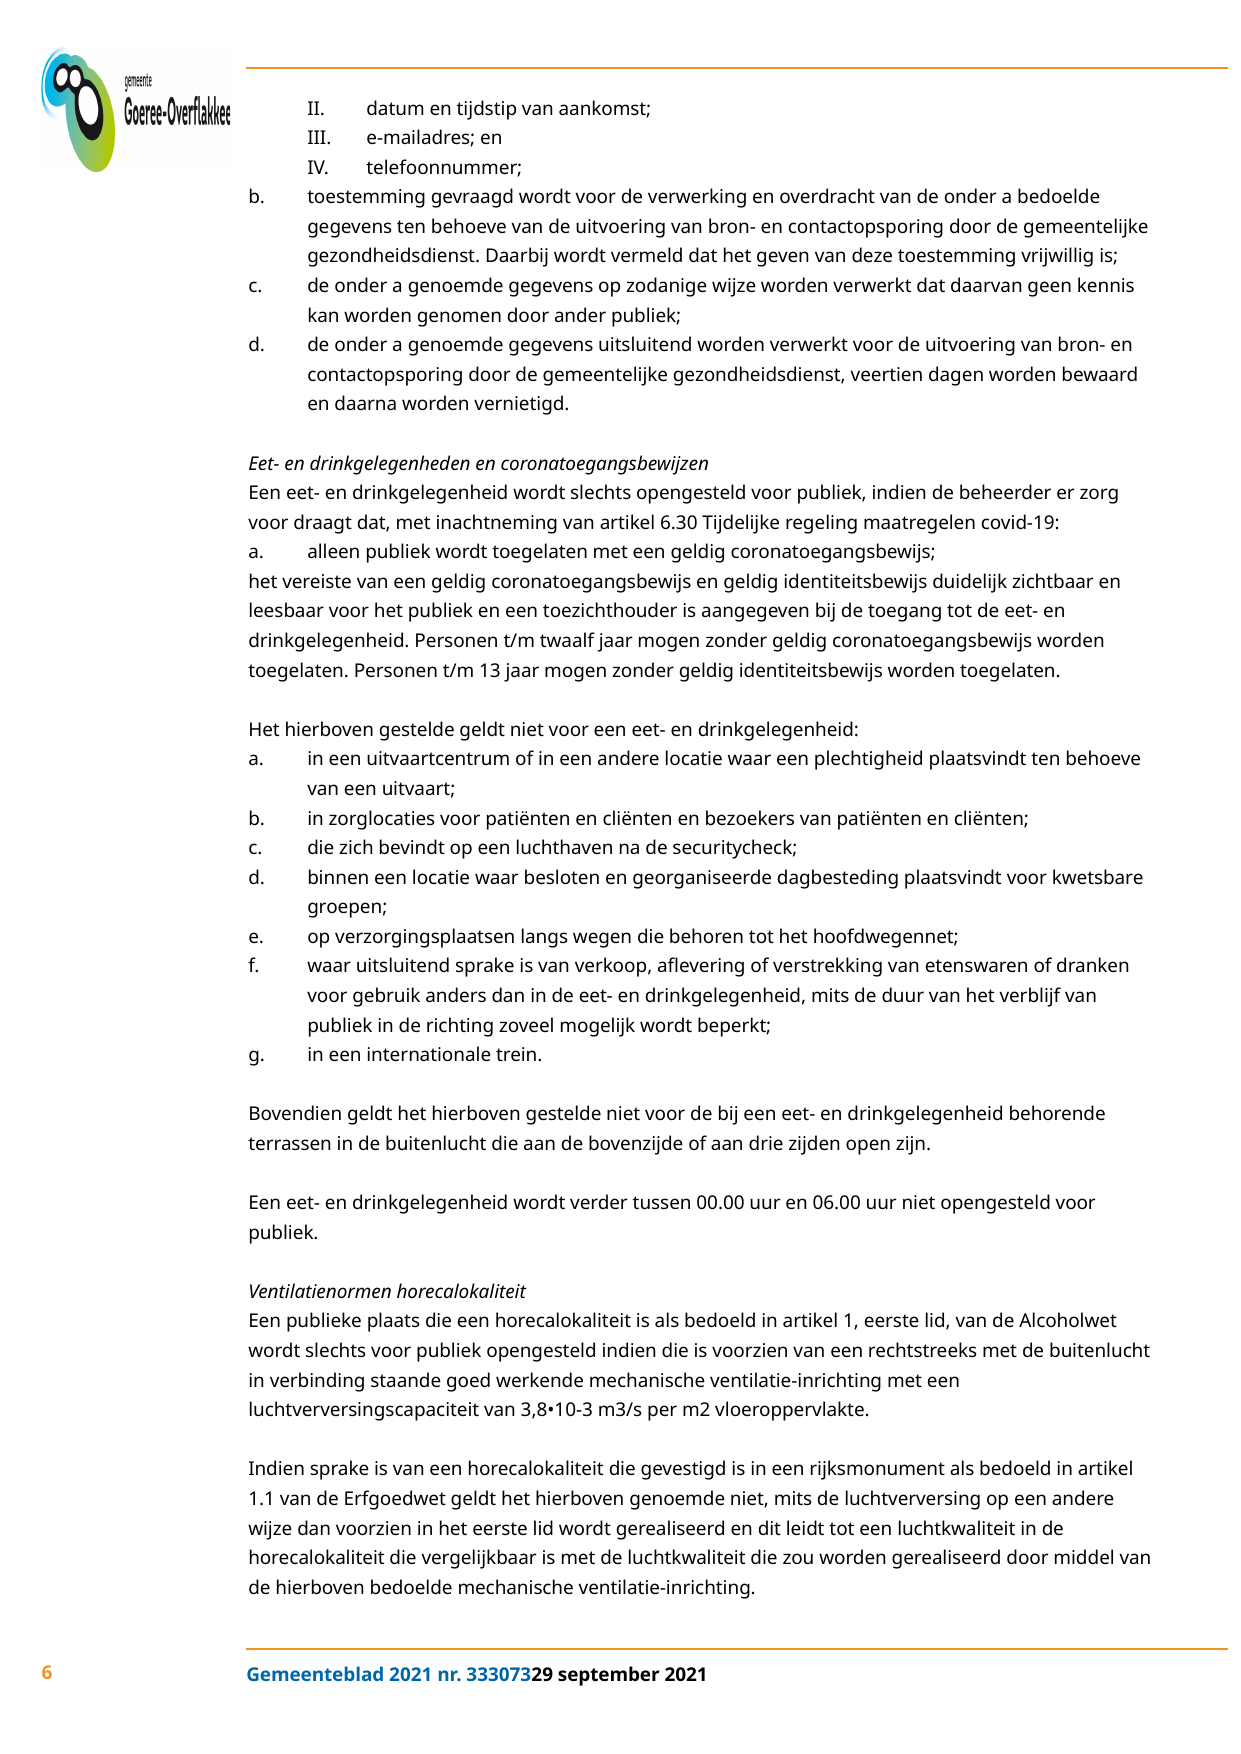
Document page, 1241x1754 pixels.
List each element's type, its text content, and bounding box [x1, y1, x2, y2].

list de onder a genoemde gegevens uitsluitend worden verwerkt voor de uitvoering van bron- en contactopsporing door de gemeentelijke gezondheidsdienst, veertien dagen worden bewaard en daarna worden vernietigd. [248, 331, 1152, 416]
list in een internationale trein. [248, 1041, 1152, 1067]
picture [41, 47, 231, 172]
text Een publieke plaats die een horecalokaliteit is als bedoeld in artikel 1, eerste lid, van de Alcoholwet wordt slechts voor publiek opengesteld indien die is voorzien van een rechtstreeks met de buitenlucht in verbinding staande goed werkende mechanische ventilatie-inrichting met een luchtverversingscapaciteit van 3,8•10-3 m3/s per m2 vloeroppervlakte. [248, 1308, 1152, 1422]
list datum en tijdstip van aankomst; [307, 95, 1152, 121]
text Een eet- en drinkgelegenheid wordt verder tussen 00.00 uur en 06.00 uur niet opengesteld voor publiek. [248, 1189, 1152, 1245]
list in zorglocaties voor patiënten en cliënten en bezoekers van patiënten en cliënten; [248, 805, 1152, 831]
text Een eet- en drinkgelegenheid wordt slechts opengesteld voor publiek, indien de beheerder er zorg voor draagt dat, met inachtneming van artikel 6.30 Tijdelijke regeling maatregelen covid-19: [248, 479, 1152, 535]
list op verzorgingsplaatsen langs wegen die behoren tot het hoofdwegennet; [248, 923, 1152, 949]
list in een uitvaartcentrum of in een andere locatie waar een plechtigheid plaatsvindt ten behoeve van een uitvaart; [248, 746, 1152, 801]
list alleen publiek wordt toegelaten met een geldig coronatoegangsbewijs; [248, 538, 1152, 564]
text het vereiste van een geldig coronatoegangsbewijs en geldig identiteitsbewijs duidelijk zichtbaar en leesbaar voor het publiek en een toezichthouder is aangegeven bij de toegang tot de eet- en drinkgelegenheid. Personen t/m twaalf jaar mogen zonder geldig coronatoegangsbewijs worden toegelaten. Personen t/m 13 jaar mogen zonder geldig identiteitsbewijs worden toegelaten. [248, 568, 1152, 683]
list e-mailadres; en [307, 124, 1152, 150]
text Eet- en drinkgelegenheden en coronatoegangsbewijzen [248, 450, 1152, 476]
list die zich bevindt op een luchthaven na de securitycheck; [248, 834, 1152, 860]
list binnen een locatie waar besloten en georganiseerde dagbesteding plaatsvindt voor kwetsbare groepen; [248, 864, 1152, 919]
text Indien sprake is van een horecalokaliteit die gevestigd is in een rijksmonument als bedoeld in artikel 1.1 van de Erfgoedwet geldt het hierboven genoemde niet, mits de luchtverversing op een andere wijze dan voorzien in het eerste lid wordt gerealiseerd en dit leidt tot een luchtkwaliteit in de horecalokaliteit die vergelijkbaar is met de luchtkwaliteit die zou worden gerealiseerd door middel van de hierboven bedoelde mechanische ventilatie-inrichting. [248, 1456, 1152, 1600]
text Bovendien geldt het hierboven gestelde niet voor de bij een eet- en drinkgelegenheid behorende terrassen in de buitenlucht die aan de bovenzijde of aan drie zijden open zijn. [248, 1101, 1152, 1156]
list de onder a genoemde gegevens op zodanige wijze worden verwerkt dat daarvan geen kennis kan worden genomen door ander publiek; [248, 272, 1152, 328]
text Ventilatienormen horecalokaliteit [248, 1278, 1152, 1304]
text Het hierboven gestelde geldt niet voor een eet- en drinkgelegenheid: [248, 716, 1152, 742]
list waar uitsluitend sprake is van verkoop, aflevering of verstrekking van etenswaren of dranken voor gebruik anders dan in de eet- en drinkgelegenheid, mits de duur van het verblijf van publiek in de richting zoveel mogelijk wordt beperkt; [248, 953, 1152, 1038]
list telefoonnummer; [307, 154, 1152, 180]
list toestemming gevraagd wordt voor de verwerking en overdracht van de onder a bedoelde gegevens ten behoeve van de uitvoering van bron- en contactopsporing door de gemeentelijke gezondheidsdienst. Daarbij wordt vermeld dat het geven van deze toestemming vrijwillig is; [248, 183, 1152, 268]
